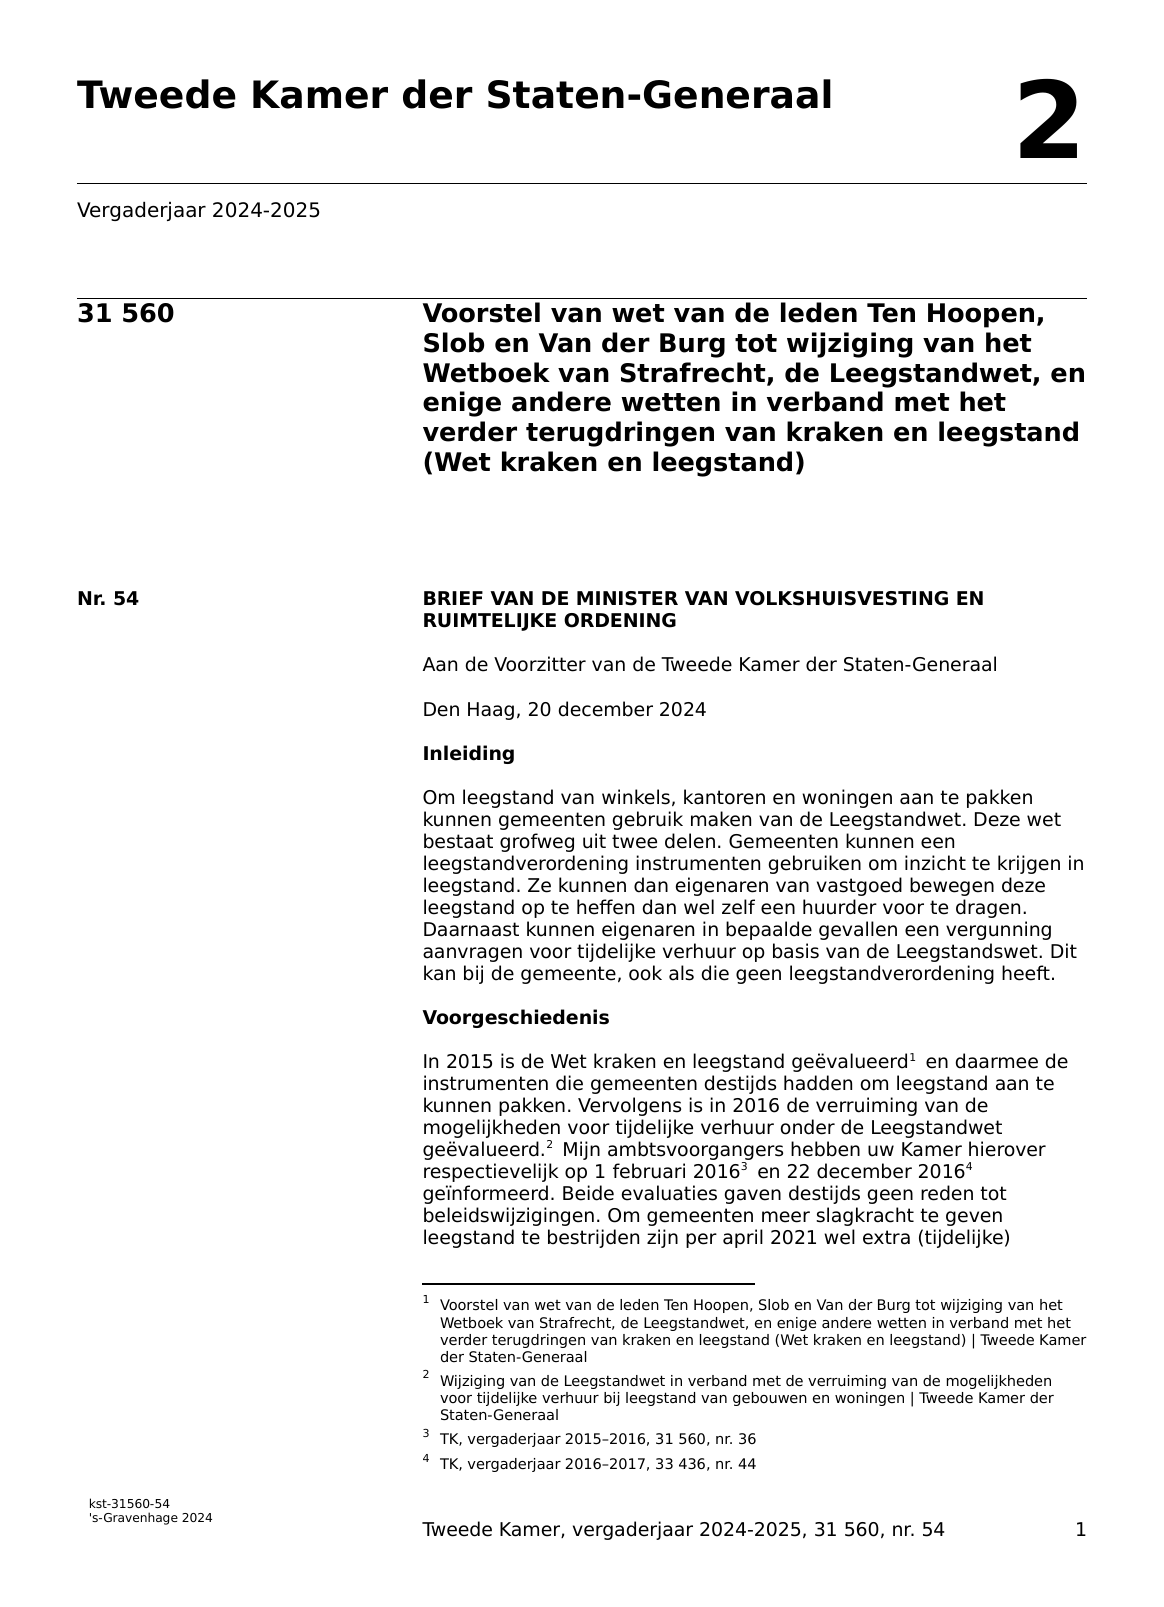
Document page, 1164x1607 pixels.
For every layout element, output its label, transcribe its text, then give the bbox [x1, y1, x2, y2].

text Wijziging van de Leegstandwet in verband met de verruiming van de mogelijkheden voor tijdelijke verhuur bij leegstand van gebouwen en woningen | Tweede Kamer der Staten-Generaal [422, 1368, 1087, 1424]
text Den Haag, 20 december 2024 [422, 698, 1087, 720]
table_header 2 [886, 59, 1087, 183]
table_cell Vergaderjaar 2024-2025 [77, 184, 1087, 298]
subtitle Inleiding [422, 743, 1087, 764]
text TK, vergaderjaar 2015–2016, 31 560, nr. 36 [422, 1427, 1087, 1449]
text TK, vergaderjaar 2016–2017, 33 436, nr. 44 [422, 1452, 1087, 1474]
table_header Tweede Kamer der Staten-Generaal [77, 59, 886, 183]
text Om leegstand van winkels, kantoren en woningen aan te pakken kunnen gemeenten gebruik maken van de Leegstandwet. Deze wet bestaat grofweg uit twee delen. Gemeenten kunnen een leegstandverordening instrumenten gebruiken om inzicht te krijgen in leegstand. Ze kunnen dan eigenaren van vastgoed bewegen deze leegstand op te heffen dan wel zelf een huurder voor te dragen. [422, 787, 1087, 919]
text In 2015 is de Wet kraken en leegstand geëvalueerd en daarmee de instrumenten die gemeenten destijds hadden om leegstand aan te kunnen pakken. Vervolgens is in 2016 de verruiming van de mogelijkheden voor tijdelijke verhuur onder de Leegstandwet geëvalueerd. Mijn ambtsvoorgangers hebben uw Kamer hierover respectievelijk op 1 februari 2016 en 22 december 2016 geïnformeerd. Beide evaluaties gaven destijds geen reden tot beleidswijzigingen. Om gemeenten meer slagkracht te geven leegstand te bestrijden zijn per april 2021 wel extra (tijdelijke) [422, 1051, 1087, 1249]
text 's-Gravenhage 2024 [88, 1511, 323, 1525]
text Daarnaast kunnen eigenaren in bepaalde gevallen een vergunning aanvragen voor tijdelijke verhuur op basis van de Leegstandswet. Dit kan bij de gemeente, ook als die geen leegstandverordening heeft. [422, 919, 1087, 984]
subtitle 31 560 Voorstel van wet van de leden Ten Hoopen, Slob en Van der Burg tot wijziging van het Wetboek van Strafrecht, de Leegstandwet, en enige andere wetten in verband met het verder terugdringen van kraken en leegstand (Wet kraken en leegstand) [77, 299, 1087, 477]
text kst-31560-54 [88, 1497, 323, 1511]
text Aan de Voorzitter van de Tweede Kamer der Staten-Generaal [422, 654, 1087, 676]
text Voorstel van wet van de leden Ten Hoopen, Slob en Van der Burg tot wijziging van het Wetboek van Strafrecht, de Leegstandwet, en enige andere wetten in verband met het verder terugdringen van kraken en leegstand (Wet kraken en leegstand) | Tweede Kamer der Staten-Generaal [422, 1293, 1087, 1366]
subtitle Voorgeschiedenis [422, 1007, 1087, 1029]
subtitle Nr. 54 BRIEF VAN DE MINISTER VAN VOLKSHUISVESTING EN RUIMTELIJKE ORDENING [77, 588, 1087, 632]
